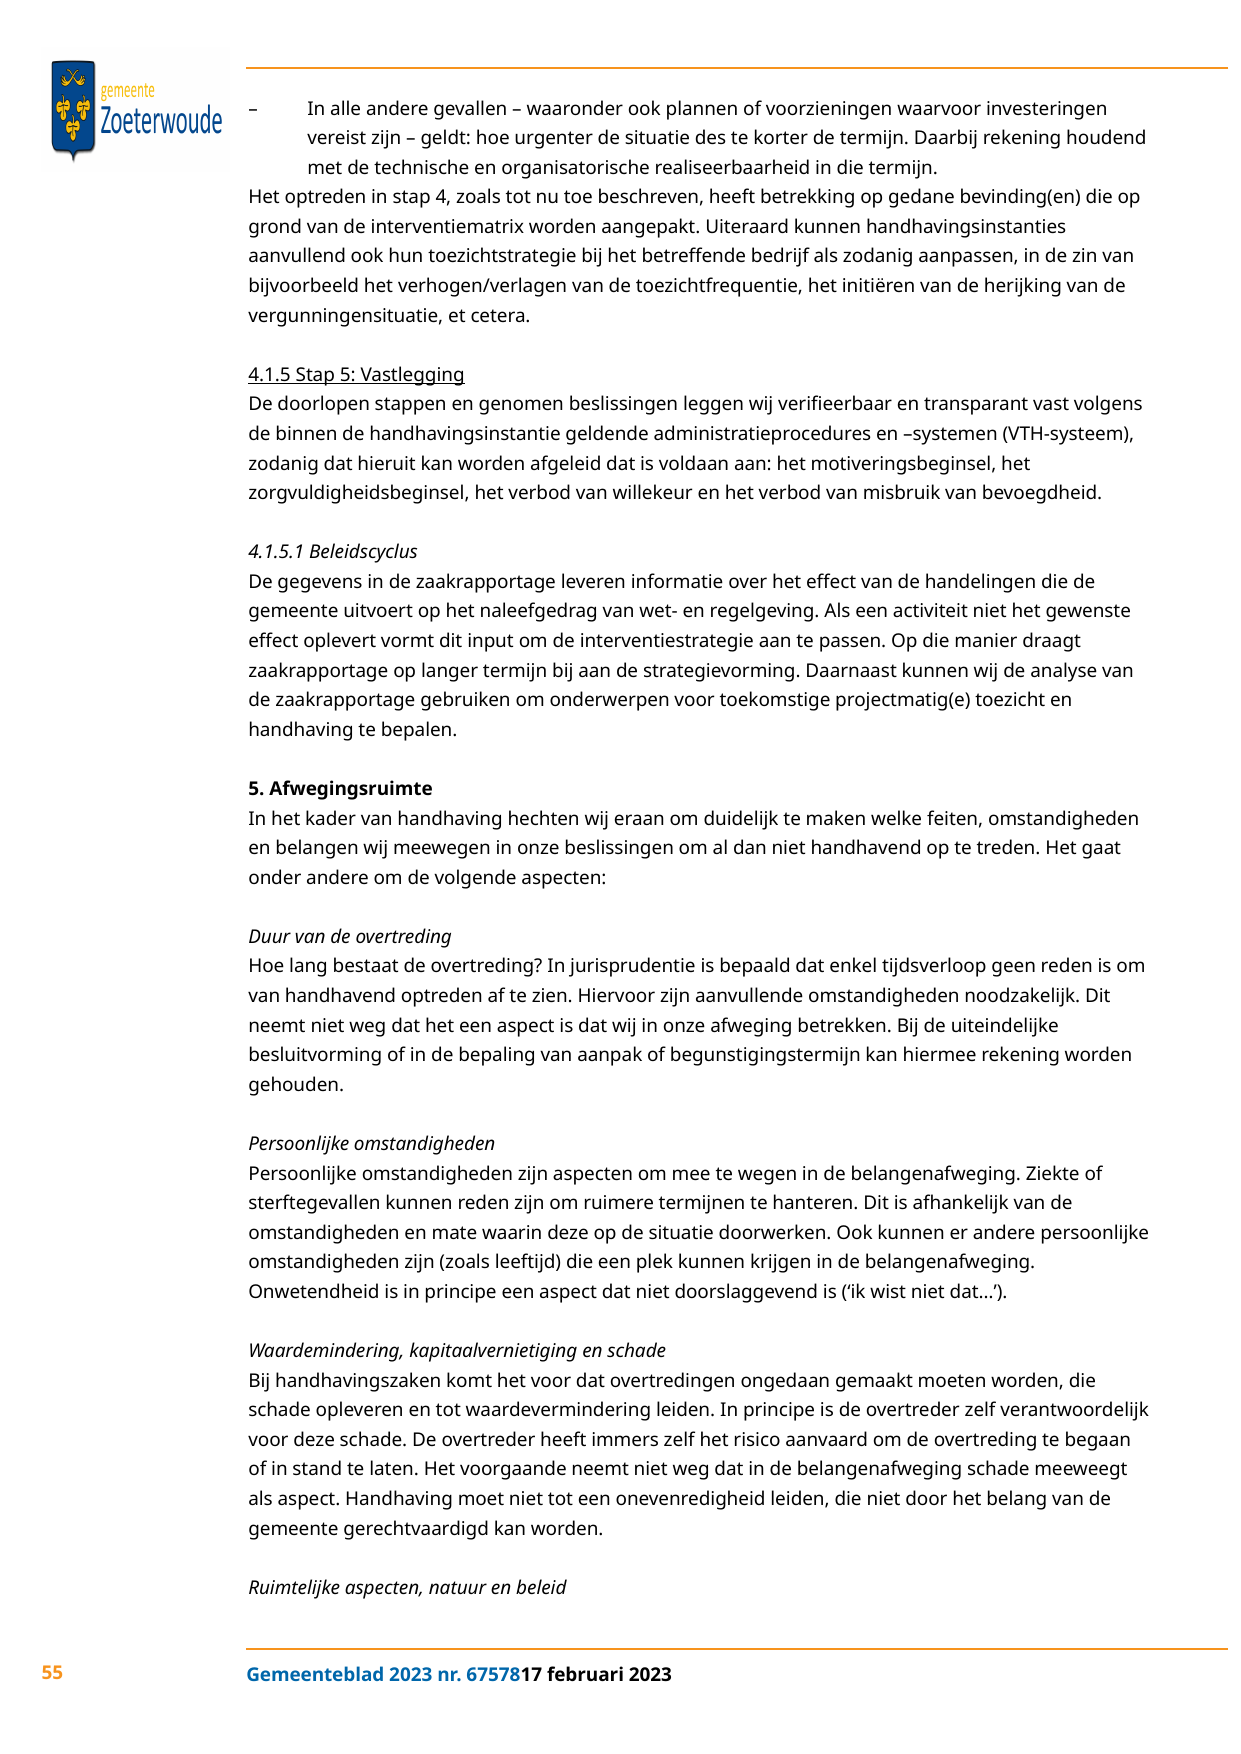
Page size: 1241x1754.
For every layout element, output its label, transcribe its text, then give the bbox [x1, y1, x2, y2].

text Persoonlijke omstandigheden zijn aspecten om mee te wegen in de belangenafweging. Ziekte of sterftegevallen kunnen reden zijn om ruimere termijnen te hanteren. Dit is afhankelijk van de omstandigheden en mate waarin deze op de situatie doorwerken. Ook kunnen er andere persoonlijke omstandigheden zijn (zoals leeftijd) die een plek kunnen krijgen in de belangenafweging. Onwetendheid is in principe een aspect dat niet doorslaggevend is (‘ik wist niet dat…’). [248, 1160, 1152, 1304]
text Ruimtelijke aspecten, natuur en beleid [248, 1574, 1152, 1600]
text 4.1.5.1 Beleidscyclus [248, 538, 1152, 564]
text De doorlopen stappen en genomen beslissingen leggen wij verifieerbaar en transparant vast volgens de binnen de handhavingsinstantie geldende administratieprocedures en –systemen (VTH-systeem), zodanig dat hieruit kan worden afgeleid dat is voldaan aan: het motiveringsbeginsel, het zorgvuldigheidsbeginsel, het verbod van willekeur en het verbod van misbruik van bevoegdheid. [248, 391, 1152, 505]
text Duur van de overtreding [248, 923, 1152, 949]
text Waardemindering, kapitaalvernietiging en schade [248, 1337, 1152, 1363]
text In het kader van handhaving hechten wij eraan om duidelijk te maken welke feiten, omstandigheden en belangen wij meewegen in onze beslissingen om al dan niet handhavend op te treden. Het gaat onder andere om de volgende aspecten: [248, 805, 1152, 890]
text 4.1.5 Stap 5: Vastlegging [248, 361, 1152, 387]
text Persoonlijke omstandigheden [248, 1130, 1152, 1156]
text De gegevens in de zaakrapportage leveren informatie over het effect van de handelingen die de gemeente uitvoert op het naleefgedrag van wet- en regelgeving. Als een activiteit niet het gewenste effect oplevert vormt dit input om de interventiestrategie aan te passen. Op die manier draagt zaakrapportage op langer termijn bij aan de strategievorming. Daarnaast kunnen wij de analyse van de zaakrapportage gebruiken om onderwerpen voor toekomstige projectmatig(e) toezicht en handhaving te bepalen. [248, 568, 1152, 742]
text Het optreden in stap 4, zoals tot nu toe beschreven, heeft betrekking op gedane bevinding(en) die op grond van de interventiematrix worden aangepakt. Uiteraard kunnen handhavingsinstanties aanvullend ook hun toezichtstrategie bij het betreffende bedrijf als zodanig aanpassen, in de zin van bijvoorbeeld het verhogen/verlagen van de toezichtfrequentie, het initiëren van de herijking van de vergunningensituatie, et cetera. [248, 183, 1152, 328]
text 5. Afwegingsruimte [248, 775, 1152, 801]
text Bij handhavingszaken komt het voor dat overtredingen ongedaan gemaakt moeten worden, die schade opleveren en tot waardevermindering leiden. In principe is de overtreder zelf verantwoordelijk voor deze schade. De overtreder heeft immers zelf het risico aanvaard om de overtreding te begaan of in stand te laten. Het voorgaande neemt niet weg dat in de belangenafweging schade meeweegt als aspect. Handhaving moet niet tot een onevenredigheid leiden, die niet door het belang van de gemeente gerechtvaardigd kan worden. [248, 1367, 1152, 1541]
text Hoe lang bestaat de overtreding? In jurisprudentie is bepaald dat enkel tijdsverloop geen reden is om van handhavend optreden af te zien. Hiervoor zijn aanvullende omstandigheden noodzakelijk. Dit neemt niet weg dat het een aspect is dat wij in onze afweging betrekken. Bij de uiteindelijke besluitvorming of in de bepaling van aanpak of begunstigingstermijn kan hiermee rekening worden gehouden. [248, 953, 1152, 1097]
list In alle andere gevallen – waaronder ook plannen of voorzieningen waarvoor investeringen vereist zijn – geldt: hoe urgenter de situatie des te korter de termijn. Daarbij rekening houdend met de technische en organisatorische realiseerbaarheid in die termijn. [248, 95, 1152, 180]
picture [41, 47, 231, 172]
